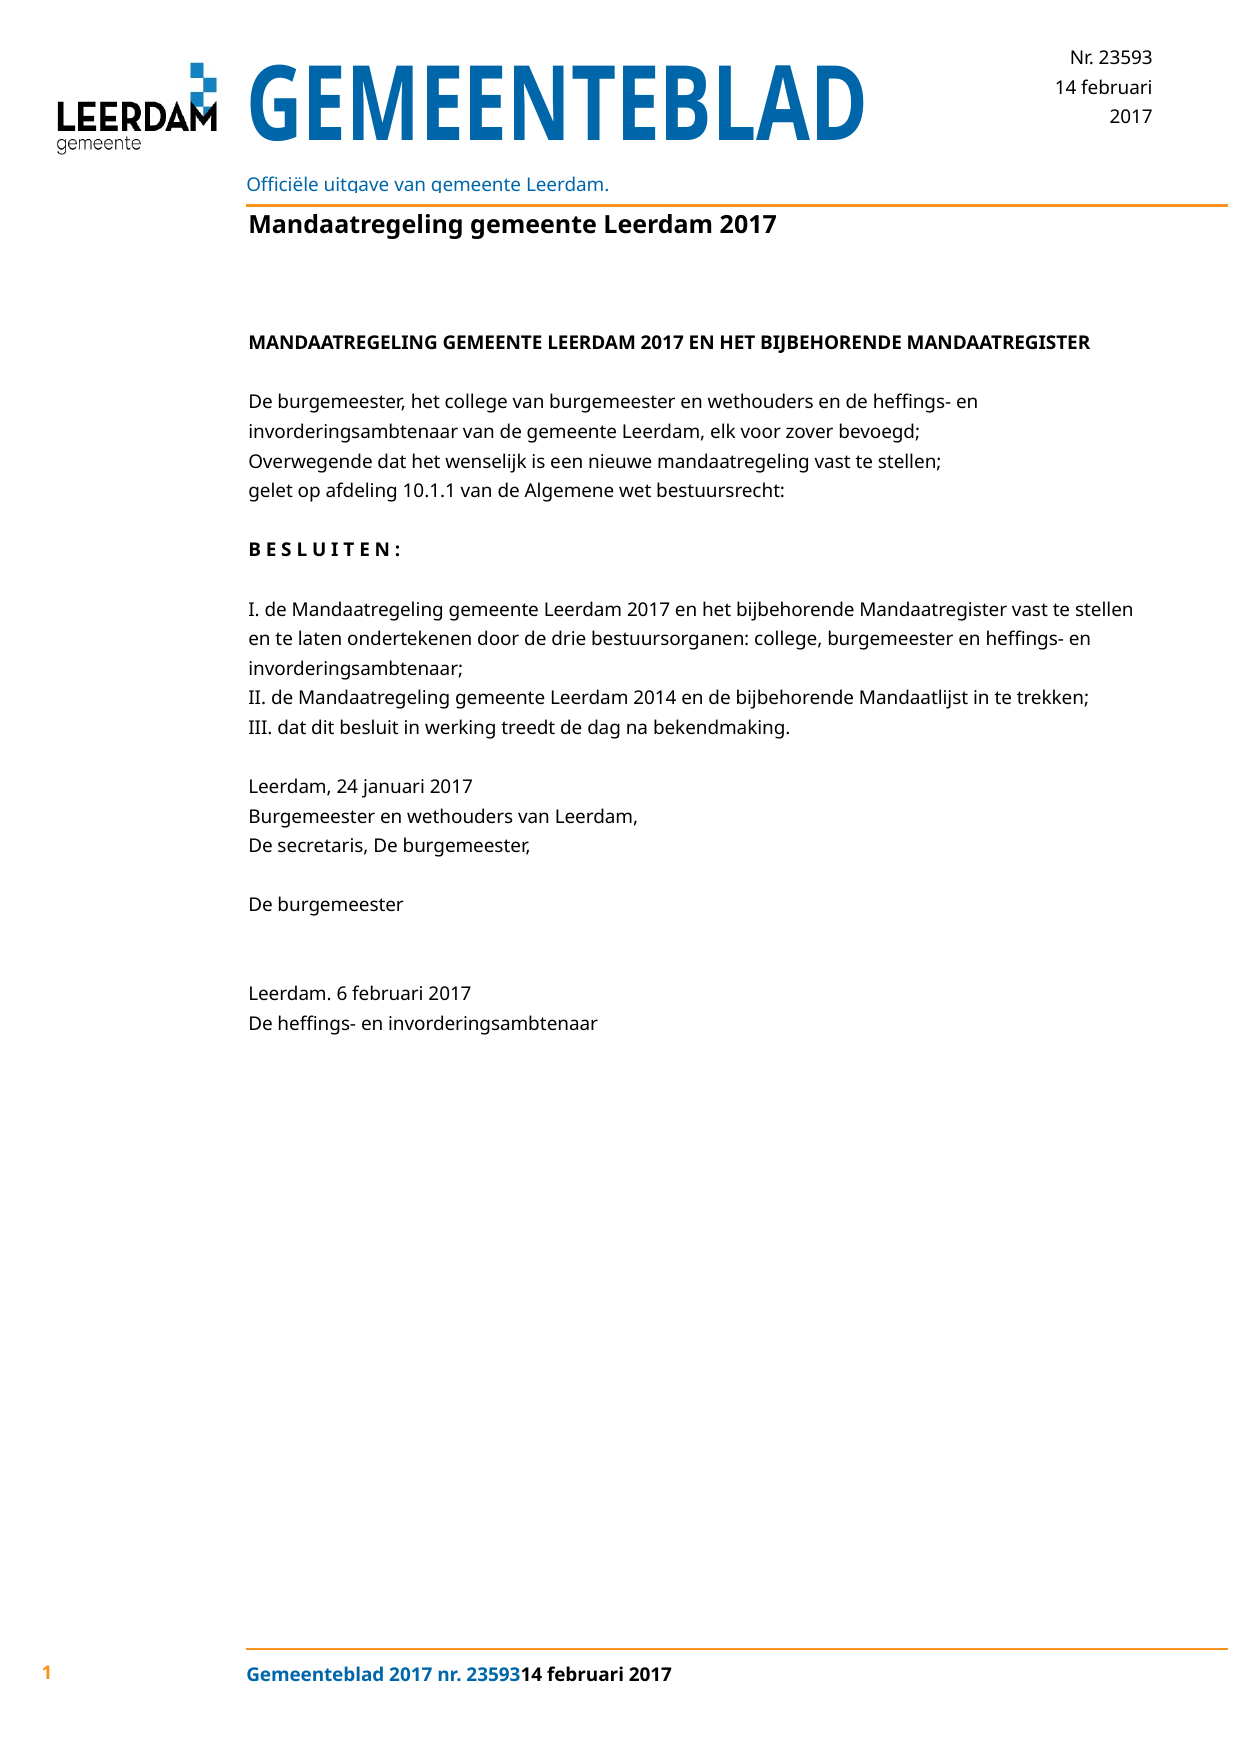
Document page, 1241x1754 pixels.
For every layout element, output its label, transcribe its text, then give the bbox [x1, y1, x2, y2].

text De secretaris, De burgemeester, [248, 832, 1152, 858]
text gelet op afdeling 10.1.1 van de Algemene wet bestuursrecht: [248, 477, 1152, 503]
text I. de Mandaatregeling gemeente Leerdam 2017 en het bijbehorende Mandaatregister vast te stellen en te laten ondertekenen door de drie bestuursorganen: college, burgemeester en heffings- en invorderingsambtenaar; [248, 596, 1152, 681]
table_header [248, 1201, 377, 1226]
text De burgemeester [248, 892, 1152, 917]
picture [41, 47, 231, 172]
table_header [248, 1065, 377, 1091]
text II. de Mandaatregeling gemeente Leerdam 2014 en de bijbehorende Mandaatlijst in te trekken; [248, 684, 1152, 710]
text Overwegende dat het wenselijk is een nieuwe mandaatregeling vast te stellen; [248, 448, 1152, 473]
text Burgemeester en wethouders van Leerdam, [248, 803, 1152, 828]
text MANDAATREGELING GEMEENTE LEERDAM 2017 EN HET BIJBEHORENDE MANDAATREGISTER [248, 329, 1152, 355]
text III. dat dit besluit in werking treedt de dag na bekendmaking. [248, 714, 1152, 740]
text De heffings- en invorderingsambtenaar [248, 1010, 1152, 1036]
text Leerdam, 24 januari 2017 [248, 773, 1152, 799]
text Leerdam. 6 februari 2017 [248, 980, 1152, 1006]
text Mandaatregeling gemeente Leerdam 2017 [248, 207, 1152, 241]
text B E S L U I T E N : [248, 537, 1152, 562]
text De burgemeester, het college van burgemeester en wethouders en de heffings- en invorderingsambtenaar van de gemeente Leerdam, elk voor zover bevoegd; [248, 389, 1152, 444]
